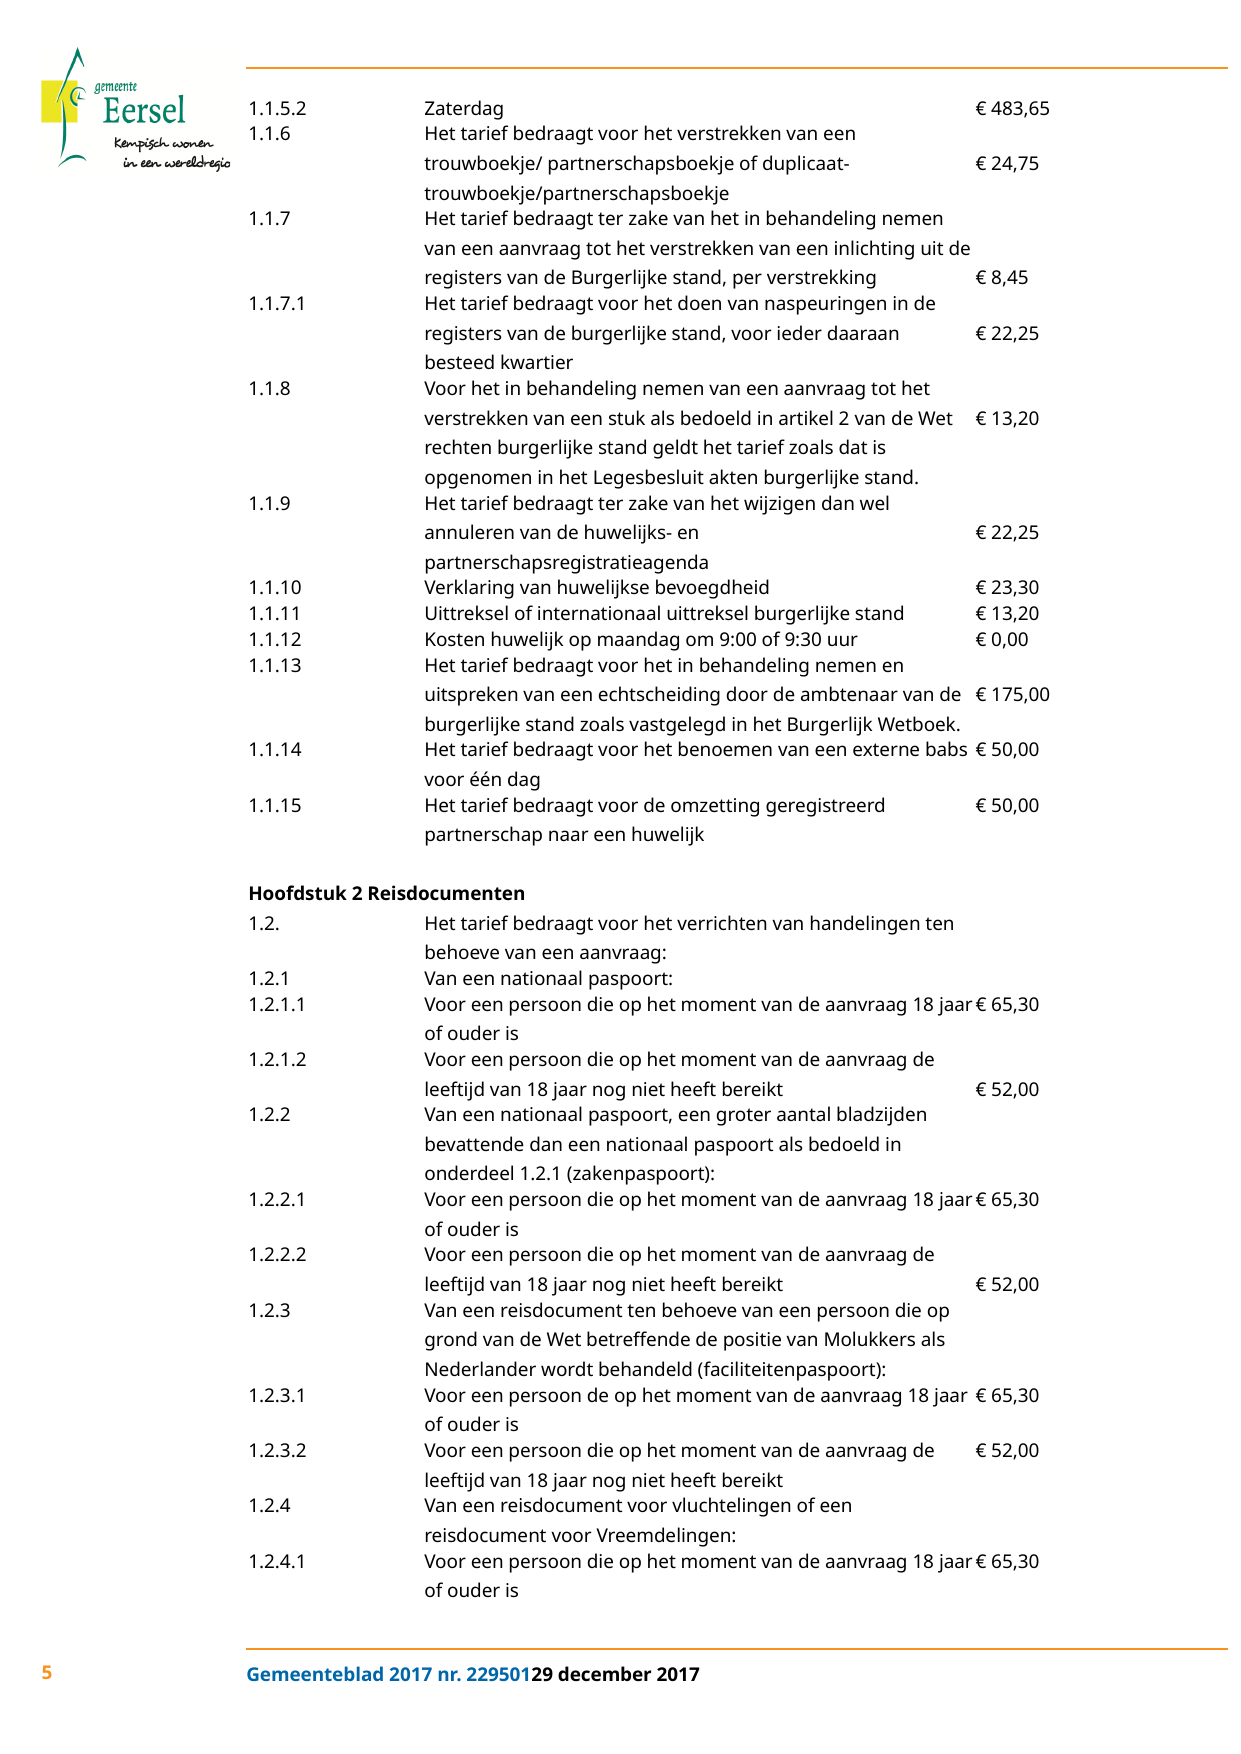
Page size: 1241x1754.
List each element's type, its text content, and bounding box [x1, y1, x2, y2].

table_cell 1.1.5.2 [248, 95, 424, 121]
table_cell Voor het in behandeling nemen van een aanvraag tot het verstrekken van een stuk als bedoeld in artikel 2 van de Wet rechten burgerlijke stand geldt het tarief zoals dat is opgenomen in het Legesbesluit akten burgerlijke stand. [424, 375, 975, 490]
table_cell Voor een persoon die op het moment van de aanvraag 18 jaar of ouder is [424, 991, 975, 1046]
table_cell € 50,00 [975, 737, 1152, 792]
table_cell 1.2.4 [248, 1493, 424, 1548]
table_cell 1.1.7.1 [248, 290, 424, 375]
table_cell Het tarief bedraagt voor het benoemen van een externe babs voor één dag [424, 737, 975, 792]
text Hoofdstuk 2 Reisdocumenten [248, 880, 1152, 906]
table_cell [975, 965, 1152, 991]
table_cell 1.1.13 [248, 652, 424, 737]
table_cell € 65,30 [975, 991, 1152, 1046]
table_cell € 0,00 [975, 626, 1152, 652]
table_cell 1.1.12 [248, 626, 424, 652]
table_cell 1.1.11 [248, 600, 424, 626]
table_cell € 65,30 [975, 1382, 1152, 1437]
table_cell Voor een persoon die op het moment van de aanvraag de leeftijd van 18 jaar nog niet heeft bereikt [424, 1242, 975, 1297]
table_cell 1.2.2.1 [248, 1186, 424, 1242]
table_cell € 52,00 [975, 1046, 1152, 1101]
table_cell 1.2.4.1 [248, 1548, 424, 1603]
table_cell 1.2.1 [248, 965, 424, 991]
table_header Het tarief bedraagt voor het verrichten van handelingen ten behoeve van een aanvraag: [424, 910, 975, 965]
table_cell Zaterdag [424, 95, 975, 121]
table_cell 1.1.14 [248, 737, 424, 792]
table_cell € 24,75 [975, 121, 1152, 205]
table_cell € 50,00 [975, 792, 1152, 847]
table_cell Voor een persoon die op het moment van de aanvraag 18 jaar of ouder is [424, 1548, 975, 1603]
table_cell 1.1.9 [248, 490, 424, 574]
table_cell € 52,00 [975, 1242, 1152, 1297]
table_cell 1.1.10 [248, 575, 424, 600]
table_cell [975, 1101, 1152, 1186]
table_cell 1.1.6 [248, 121, 424, 205]
table_cell € 22,25 [975, 290, 1152, 375]
table_cell [975, 1297, 1152, 1382]
table_cell Het tarief bedraagt voor het verstrekken van een trouwboekje/ partnerschapsboekje of duplicaat-trouwboekje/partnerschapsboekje [424, 121, 975, 205]
table_cell € 52,00 [975, 1437, 1152, 1492]
picture [41, 47, 231, 172]
table_cell Het tarief bedraagt ter zake van het in behandeling nemen van een aanvraag tot het verstrekken van een inlichting uit de registers van de Burgerlijke stand, per verstrekking [424, 205, 975, 290]
table_cell Verklaring van huwelijkse bevoegdheid [424, 575, 975, 600]
table_cell Voor een persoon die op het moment van de aanvraag de leeftijd van 18 jaar nog niet heeft bereikt [424, 1046, 975, 1101]
table_cell € 483,65 [975, 95, 1152, 121]
table_cell Het tarief bedraagt ter zake van het wijzigen dan wel annuleren van de huwelijks- en partnerschapsregistratieagenda [424, 490, 975, 574]
table_cell € 65,30 [975, 1548, 1152, 1603]
table_cell € 8,45 [975, 205, 1152, 290]
table_cell Van een nationaal paspoort, een groter aantal bladzijden bevattende dan een nationaal paspoort als bedoeld in onderdeel 1.2.1 (zakenpaspoort): [424, 1101, 975, 1186]
table_header [975, 910, 1152, 965]
table_cell Voor een persoon de op het moment van de aanvraag 18 jaar of ouder is [424, 1382, 975, 1437]
table_cell € 13,20 [975, 375, 1152, 490]
table_cell Van een reisdocument voor vluchtelingen of een reisdocument voor Vreemdelingen: [424, 1493, 975, 1548]
table_cell 1.2.1.1 [248, 991, 424, 1046]
table_cell Het tarief bedraagt voor de omzetting geregistreerd partnerschap naar een huwelijk [424, 792, 975, 847]
table_cell Van een nationaal paspoort: [424, 965, 975, 991]
table_header 1.2. [248, 910, 424, 965]
table_cell Het tarief bedraagt voor het in behandeling nemen en uitspreken van een echtscheiding door de ambtenaar van de burgerlijke stand zoals vastgelegd in het Burgerlijk Wetboek. [424, 652, 975, 737]
table_cell 1.2.2.2 [248, 1242, 424, 1297]
table_cell Voor een persoon die op het moment van de aanvraag de leeftijd van 18 jaar nog niet heeft bereikt [424, 1437, 975, 1492]
table_cell € 23,30 [975, 575, 1152, 600]
table_cell Het tarief bedraagt voor het doen van naspeuringen in de registers van de burgerlijke stand, voor ieder daaraan besteed kwartier [424, 290, 975, 375]
table_cell Uittreksel of internationaal uittreksel burgerlijke stand [424, 600, 975, 626]
table_cell € 65,30 [975, 1186, 1152, 1242]
table_cell € 13,20 [975, 600, 1152, 626]
table_cell 1.1.15 [248, 792, 424, 847]
table_cell 1.2.1.2 [248, 1046, 424, 1101]
table_cell Van een reisdocument ten behoeve van een persoon die op grond van de Wet betreffende de positie van Molukkers als Nederlander wordt behandeld (faciliteitenpaspoort): [424, 1297, 975, 1382]
table_cell € 175,00 [975, 652, 1152, 737]
table_cell 1.2.3.1 [248, 1382, 424, 1437]
table_cell € 22,25 [975, 490, 1152, 574]
table_cell Kosten huwelijk op maandag om 9:00 of 9:30 uur [424, 626, 975, 652]
table_cell 1.2.3 [248, 1297, 424, 1382]
table_cell 1.1.8 [248, 375, 424, 490]
table_cell 1.2.2 [248, 1101, 424, 1186]
table_cell Voor een persoon die op het moment van de aanvraag 18 jaar of ouder is [424, 1186, 975, 1242]
table_cell 1.1.7 [248, 205, 424, 290]
table_cell 1.2.3.2 [248, 1437, 424, 1492]
table_cell [975, 1493, 1152, 1548]
